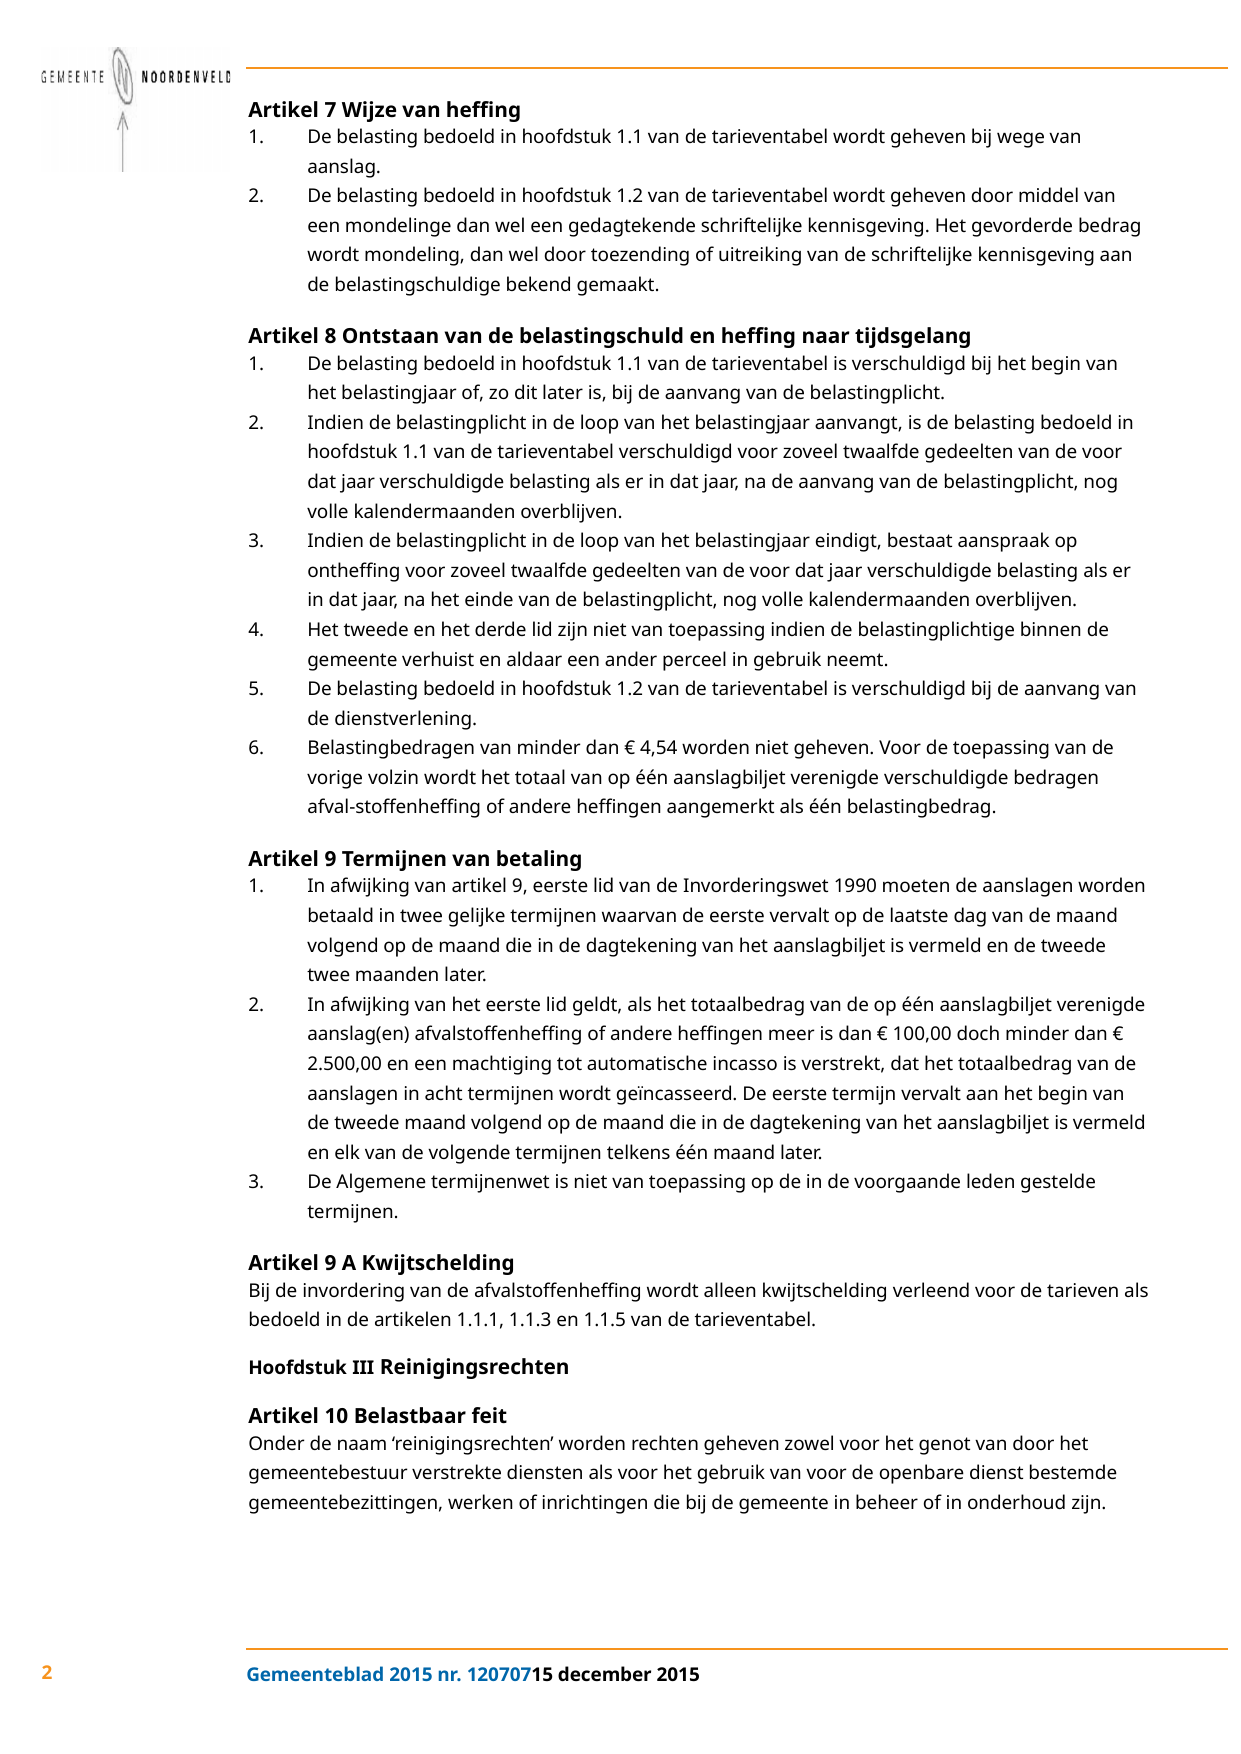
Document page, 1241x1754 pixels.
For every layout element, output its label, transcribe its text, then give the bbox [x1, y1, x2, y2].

list De belasting bedoeld in hoofdstuk 1.1 van de tarieventabel wordt geheven bij wege van aanslag. [248, 123, 1152, 178]
list De belasting bedoeld in hoofdstuk 1.1 van de tarieventabel is verschuldigd bij het begin van het belastingjaar of, zo dit later is, bij de aanvang van de belastingplicht. [248, 350, 1152, 405]
text Bij de invordering van de afvalstoffenheffing wordt alleen kwijtschelding verleend voor de tarieven als bedoeld in de artikelen 1.1.1, 1.1.3 en 1.1.5 van de tarieventabel. [248, 1277, 1152, 1332]
text Artikel 9 A Kwijtschelding [248, 1248, 1152, 1277]
list De Algemene termijnenwet is niet van toepassing op de in de voorgaande leden gestelde [248, 1168, 1152, 1194]
picture [41, 47, 231, 172]
list Het tweede en het derde lid zijn niet van toepassing indien de belastingplichtige binnen de gemeente verhuist en aldaar een ander perceel in gebruik neemt. [248, 616, 1152, 672]
text Artikel 8 Ontstaan van de belastingschuld en heffing naar tijdsgelang [248, 322, 1152, 350]
list Indien de belastingplicht in de loop van het belastingjaar eindigt, bestaat aanspraak op ontheffing voor zoveel twaalfde gedeelten van de voor dat jaar verschuldigde belasting als er in dat jaar, na het einde van de belastingplicht, nog volle kalendermaanden overblijven. [248, 527, 1152, 612]
text Artikel 10 Belastbaar feit [248, 1401, 1152, 1430]
list Indien de belastingplicht in de loop van het belastingjaar aanvangt, is de belasting bedoeld in hoofdstuk 1.1 van de tarieventabel verschuldigd voor zoveel twaalfde gedeelten van de voor dat jaar verschuldigde belasting als er in dat jaar, na de aanvang van de belastingplicht, nog volle kalendermaanden overblijven. [248, 409, 1152, 524]
list termijnen. [248, 1198, 1152, 1224]
text Artikel 7 Wijze van heffing [248, 95, 1152, 123]
text Artikel 9 Termijnen van betaling [248, 844, 1152, 873]
list In afwijking van het eerste lid geldt, als het totaalbedrag van de op één aanslagbiljet verenigde aanslag(en) afvalstoffenheffing of andere heffingen meer is dan € 100,00 doch minder dan € 2.500,00 en een machtiging tot automatische incasso is verstrekt, dat het totaalbedrag van de aanslagen in acht termijnen wordt geïncasseerd. De eerste termijn vervalt aan het begin van de tweede maand volgend op de maand die in de dagtekening van het aanslagbiljet is vermeld en elk van de volgende termijnen telkens één maand later. [248, 991, 1152, 1164]
text Hoofdstuk III Reinigingsrechten [248, 1352, 1152, 1381]
list In afwijking van artikel 9, eerste lid van de Invorderingswet 1990 moeten de aanslagen worden betaald in twee gelijke termijnen waarvan de eerste vervalt op de laatste dag van de maand volgend op de maand die in de dagtekening van het aanslagbiljet is vermeld en de tweede twee maanden later. [248, 873, 1152, 987]
list De belasting bedoeld in hoofdstuk 1.2 van de tarieventabel wordt geheven door middel van een mondelinge dan wel een gedagtekende schriftelijke kennisgeving. Het gevorderde bedrag wordt mondeling, dan wel door toezending of uitreiking van de schriftelijke kennisgeving aan de belastingschuldige bekend gemaakt. [248, 182, 1152, 297]
list De belasting bedoeld in hoofdstuk 1.2 van de tarieventabel is verschuldigd bij de aanvang van de dienstverlening. [248, 675, 1152, 731]
text Onder de naam ‘reinigingsrechten’ worden rechten geheven zowel voor het genot van door het gemeentebestuur verstrekte diensten als voor het gebruik van voor de openbare dienst bestemde gemeentebezittingen, werken of inrichtingen die bij de gemeente in beheer of in onderhoud zijn. [248, 1430, 1152, 1515]
list Belastingbedragen van minder dan € 4,54 worden niet geheven. Voor de toepassing van de vorige volzin wordt het totaal van op één aanslagbiljet verenigde verschuldigde bedragen afval-stoffenheffing of andere heffingen aangemerkt als één belastingbedrag. [248, 734, 1152, 819]
